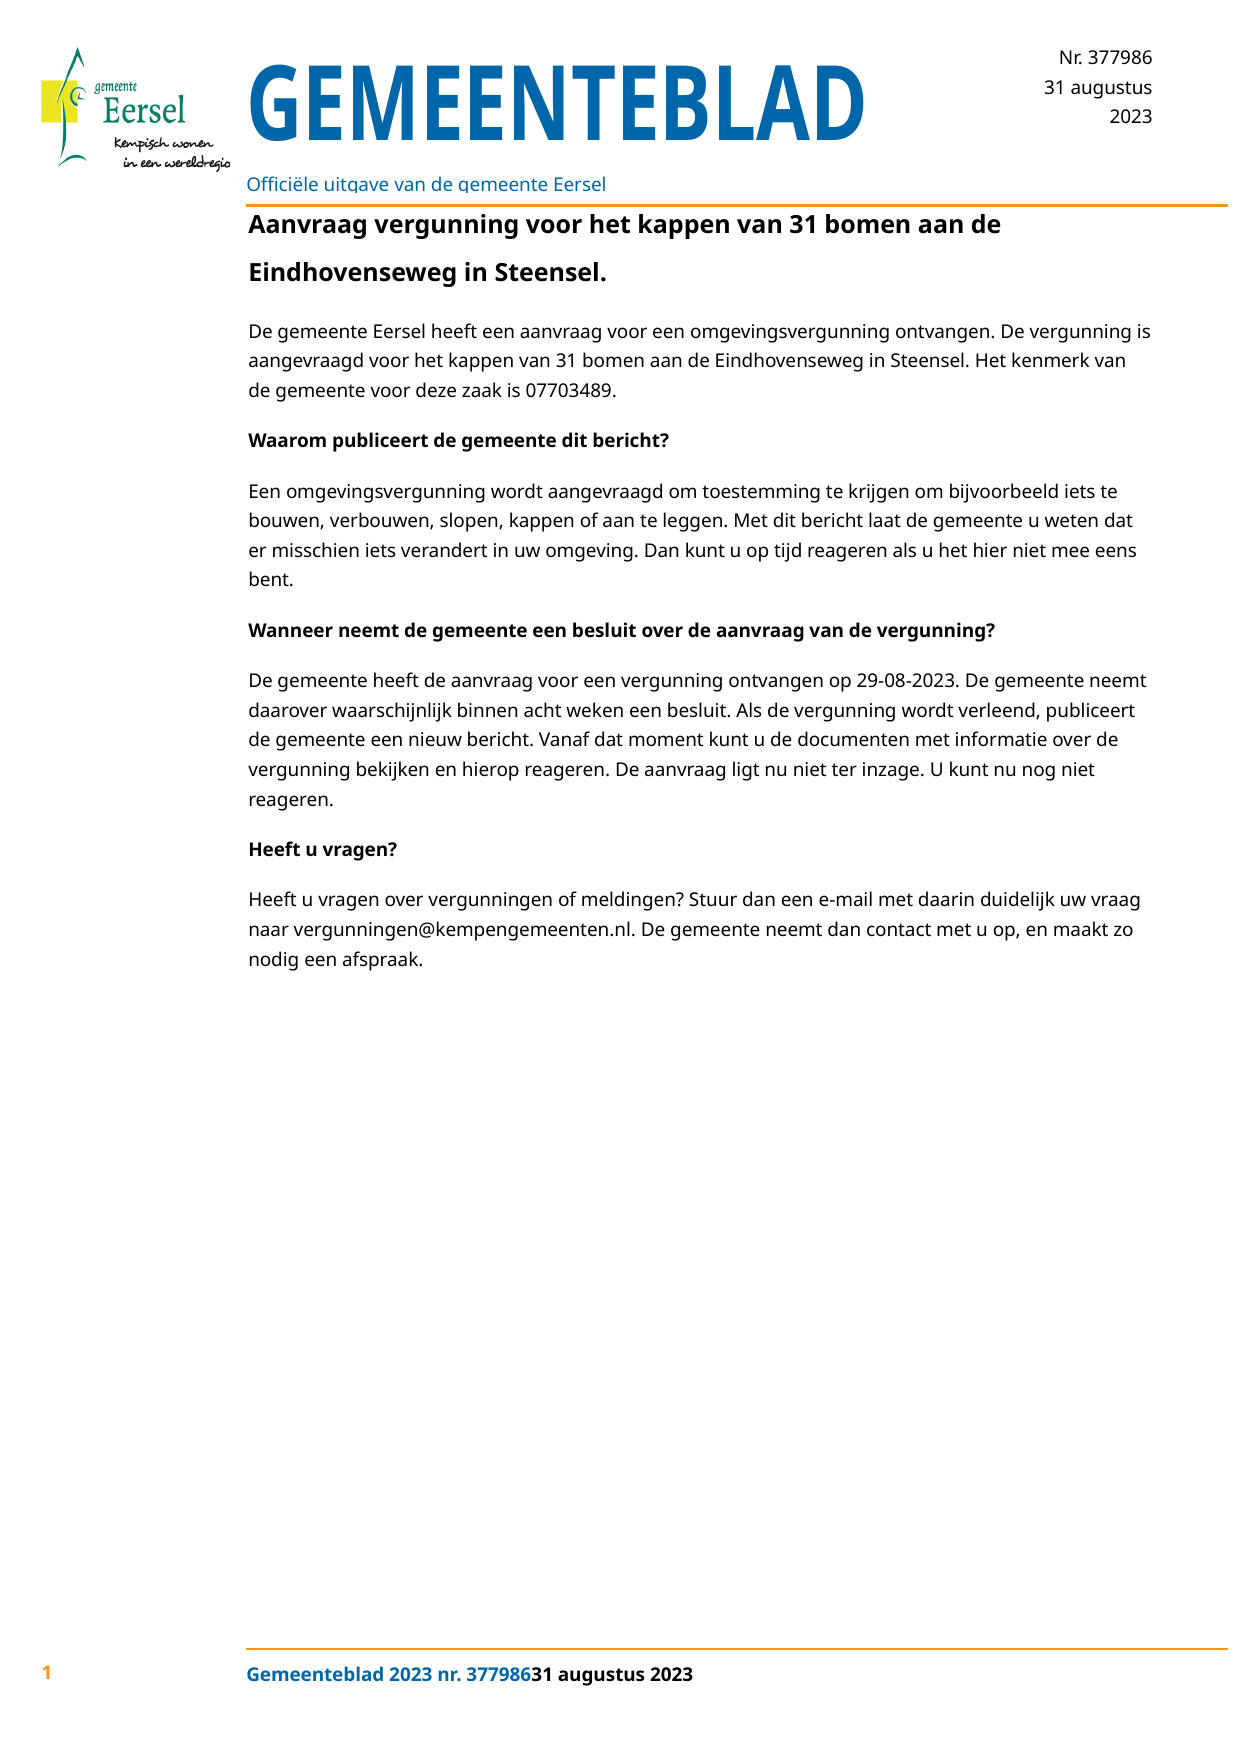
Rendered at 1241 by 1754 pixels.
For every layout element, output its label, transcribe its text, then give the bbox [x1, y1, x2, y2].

text Heeft u vragen over vergunningen of meldingen? Stuur dan een e-mail met daarin duidelijk uw vraag naar vergunningen@kempengemeenten.nl. De gemeente neemt dan contact met u op, en maakt zo nodig een afspraak. [248, 887, 1152, 972]
text Waarom publiceert de gemeente dit bericht? [248, 427, 1152, 453]
text De gemeente heeft de aanvraag voor een vergunning ontvangen op 29-08-2023. De gemeente neemt daarover waarschijnlijk binnen acht weken een besluit. Als de vergunning wordt verleend, publiceert de gemeente een nieuw bericht. Vanaf dat moment kunt u de documenten met informatie over de vergunning bekijken en hierop reageren. De aanvraag ligt nu niet ter inzage. U kunt nu nog niet reageren. [248, 667, 1152, 812]
text Heeft u vragen? [248, 836, 1152, 862]
text Aanvraag vergunning voor het kappen van 31 bomen aan de Eindhovenseweg in Steensel. [248, 207, 1152, 288]
text Wanneer neemt de gemeente een besluit over de aanvraag van de vergunning? [248, 617, 1152, 643]
text De gemeente Eersel heeft een aanvraag voor een omgevingsvergunning ontvangen. De vergunning is aangevraagd voor het kappen van 31 bomen aan de Eindhovenseweg in Steensel. Het kenmerk van de gemeente voor deze zaak is 07703489. [248, 318, 1152, 403]
text Een omgevingsvergunning wordt aangevraagd om toestemming te krijgen om bijvoorbeeld iets te bouwen, verbouwen, slopen, kappen of aan te leggen. Met dit bericht laat de gemeente u weten dat er misschien iets verandert in uw omgeving. Dan kunt u op tijd reageren als u het hier niet mee eens bent. [248, 478, 1152, 592]
picture [41, 47, 231, 172]
